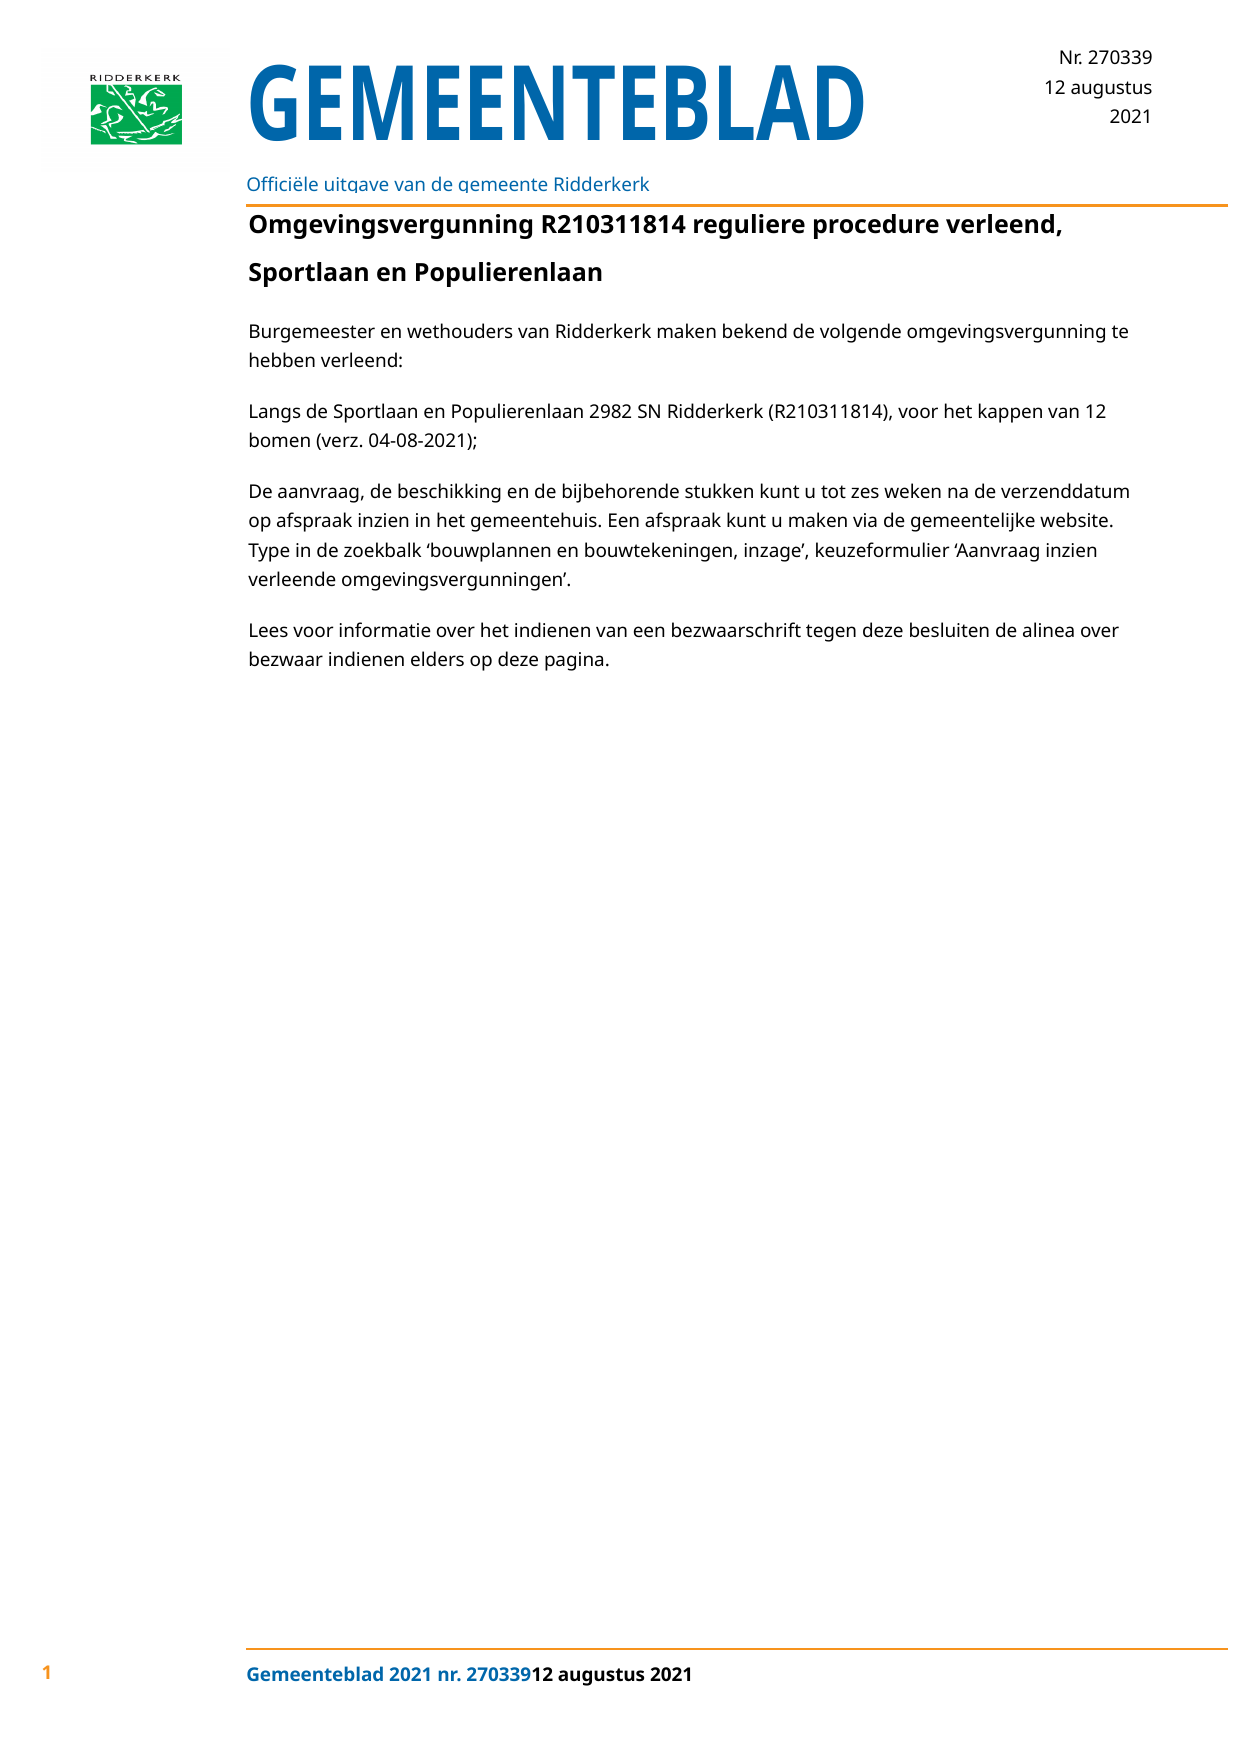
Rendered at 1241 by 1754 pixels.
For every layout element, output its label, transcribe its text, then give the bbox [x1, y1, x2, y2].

picture [41, 47, 231, 172]
text Lees voor informatie over het indienen van een bezwaarschrift tegen deze besluiten de alinea over bezwaar indienen elders op deze pagina. [248, 617, 1152, 672]
text De aanvraag, de beschikking en de bijbehorende stukken kunt u tot zes weken na de verzenddatum op afspraak inzien in het gemeentehuis. Een afspraak kunt u maken via de gemeentelijke website. Type in de zoekbalk ‘bouwplannen en bouwtekeningen, inzage’, keuzeformulier ‘Aanvraag inzien verleende omgevingsvergunningen’. [248, 478, 1152, 592]
text Langs de Sportlaan en Populierenlaan 2982 SN Ridderkerk (R210311814), voor het kappen van 12 bomen (verz. 04-08-2021); [248, 398, 1152, 453]
text Omgevingsvergunning R210311814 reguliere procedure verleend, Sportlaan en Populierenlaan [248, 207, 1152, 288]
text Burgemeester en wethouders van Ridderkerk maken bekend de volgende omgevingsvergunning te hebben verleend: [248, 318, 1152, 373]
